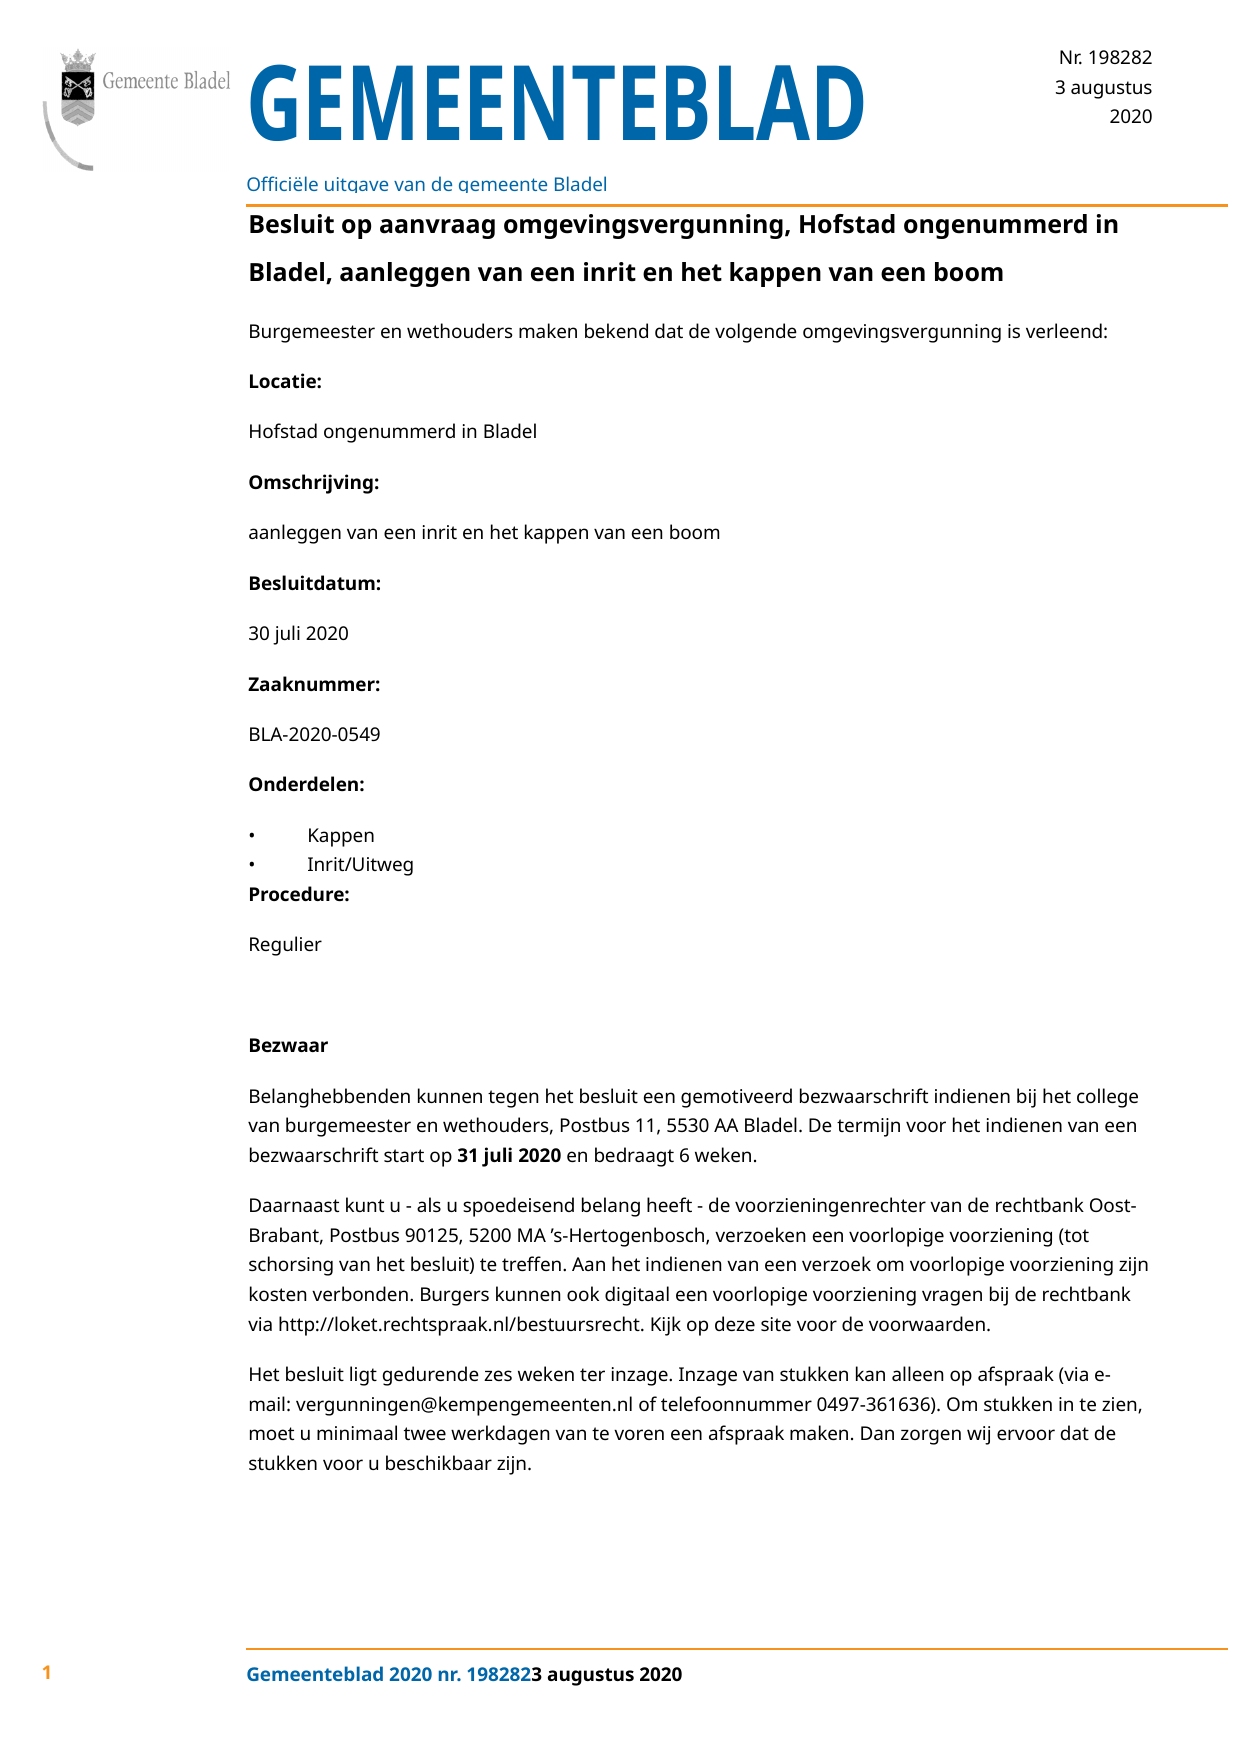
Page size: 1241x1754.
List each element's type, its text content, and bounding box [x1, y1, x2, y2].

text Burgemeester en wethouders maken bekend dat de volgende omgevingsvergunning is verleend: [248, 318, 1152, 344]
text Regulier [248, 932, 1152, 957]
text Procedure: [248, 881, 1152, 907]
text Onderdelen: [248, 772, 1152, 797]
list Kappen [248, 822, 1152, 848]
list Inrit/Uitweg [248, 852, 1152, 877]
text BLA-2020-0549 [248, 721, 1152, 747]
picture [41, 47, 231, 172]
text Besluit op aanvraag omgevingsvergunning, Hofstad ongenummerd in Bladel, aanleggen van een inrit en het kappen van een boom [248, 207, 1152, 288]
text Hofstad ongenummerd in Bladel [248, 419, 1152, 444]
text Bezwaar [248, 1032, 1152, 1058]
text 30 juli 2020 [248, 620, 1152, 646]
text Belanghebbenden kunnen tegen het besluit een gemotiveerd bezwaarschrift indienen bij het college van burgemeester en wethouders, Postbus 11, 5530 AA Bladel. De termijn voor het indienen van een bezwaarschrift start op 31 juli 2020 en bedraagt 6 weken. [248, 1083, 1152, 1168]
text Besluitdatum: [248, 570, 1152, 596]
text Het besluit ligt gedurende zes weken ter inzage. Inzage van stukken kan alleen op afspraak (via e-mail: vergunningen@kempengemeenten.nl of telefoonnummer 0497-361636). Om stukken in te zien, moet u minimaal twee werkdagen van te voren een afspraak maken. Dan zorgen wij ervoor dat de stukken voor u beschikbaar zijn. [248, 1361, 1152, 1476]
text aanleggen van een inrit en het kappen van een boom [248, 519, 1152, 545]
text Daarnaast kunt u - als u spoedeisend belang heeft - de voorzieningenrechter van de rechtbank Oost-Brabant, Postbus 90125, 5200 MA ’s-Hertogenbosch, verzoeken een voorlopige voorziening (tot schorsing van het besluit) te treffen. Aan het indienen van een verzoek om voorlopige voorziening zijn kosten verbonden. Burgers kunnen ook digitaal een voorlopige voorziening vragen bij de rechtbank via http://loket.rechtspraak.nl/bestuursrecht. Kijk op deze site voor de voorwaarden. [248, 1192, 1152, 1337]
text Locatie: [248, 368, 1152, 394]
text Omschrijving: [248, 469, 1152, 495]
text Zaaknummer: [248, 671, 1152, 697]
